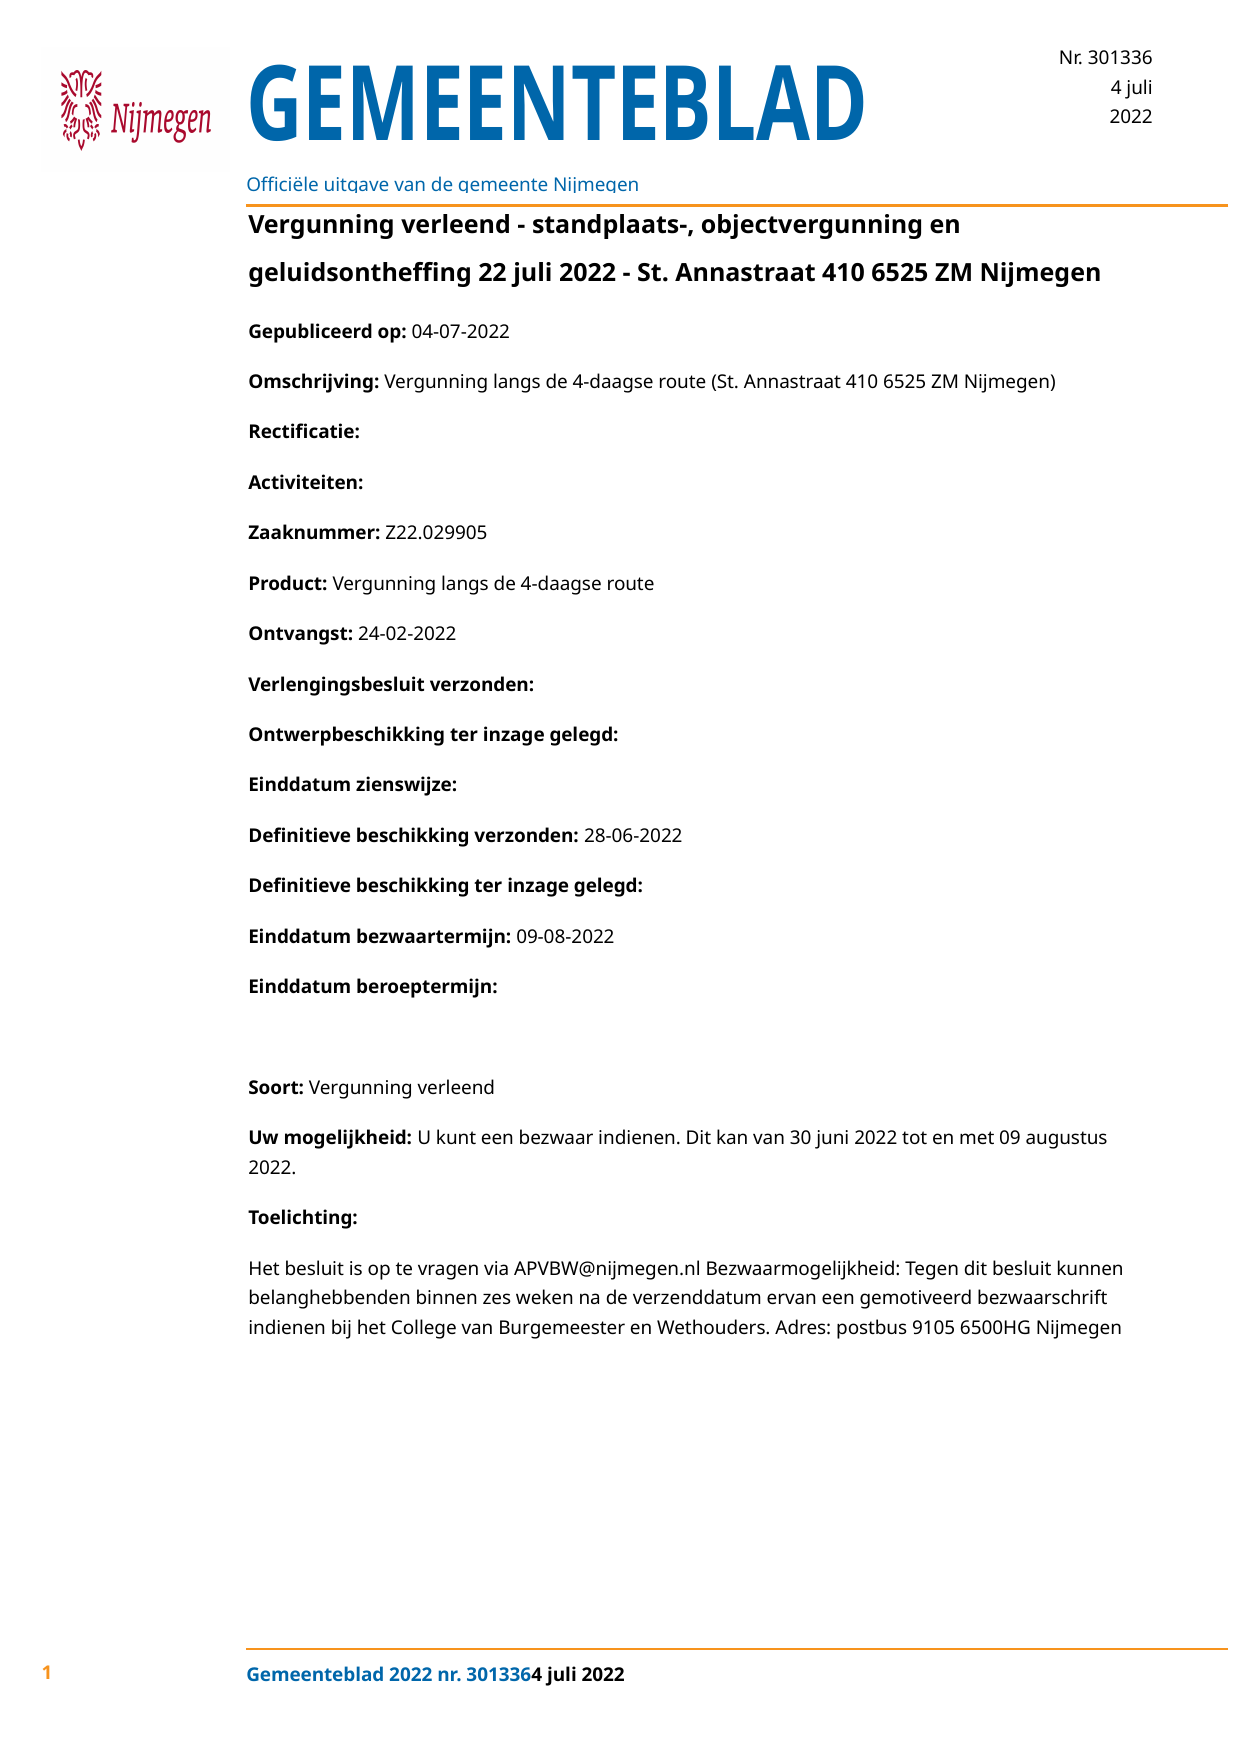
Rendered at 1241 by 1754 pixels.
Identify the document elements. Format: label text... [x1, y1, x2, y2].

text Activiteiten: [248, 469, 1152, 495]
text Verlengingsbesluit verzonden: [248, 671, 1152, 697]
text Uw mogelijkheid: U kunt een bezwaar indienen. Dit kan van 30 juni 2022 tot en met 09 augustus 2022. [248, 1124, 1152, 1180]
text Omschrijving: Vergunning langs de 4-daagse route (St. Annastraat 410 6525 ZM Nijmegen) [248, 368, 1152, 394]
text Definitieve beschikking ter inzage gelegd: [248, 872, 1152, 898]
text Einddatum bezwaartermijn: 09-08-2022 [248, 923, 1152, 949]
text Rectificatie: [248, 419, 1152, 444]
text Gepubliceerd op: 04-07-2022 [248, 318, 1152, 344]
picture [41, 47, 231, 172]
text Ontwerpbeschikking ter inzage gelegd: [248, 721, 1152, 747]
text Zaaknummer: Z22.029905 [248, 519, 1152, 545]
text Einddatum beroeptermijn: [248, 973, 1152, 999]
text Product: Vergunning langs de 4-daagse route [248, 570, 1152, 596]
text Soort: Vergunning verleend [248, 1074, 1152, 1100]
text Toelichting: [248, 1204, 1152, 1230]
text Vergunning verleend - standplaats-, objectvergunning en geluidsontheffing 22 juli 2022 - St. Annastraat 410 6525 ZM Nijmegen [248, 207, 1152, 288]
text Ontvangst: 24-02-2022 [248, 620, 1152, 646]
text Einddatum zienswijze: [248, 772, 1152, 797]
text Het besluit is op te vragen via APVBW@nijmegen.nl Bezwaarmogelijkheid: Tegen dit besluit kunnen belanghebbenden binnen zes weken na de verzenddatum ervan een gemotiveerd bezwaarschrift indienen bij het College van Burgemeester en Wethouders. Adres: postbus 9105 6500HG Nijmegen [248, 1255, 1152, 1340]
text Definitieve beschikking verzonden: 28-06-2022 [248, 822, 1152, 848]
